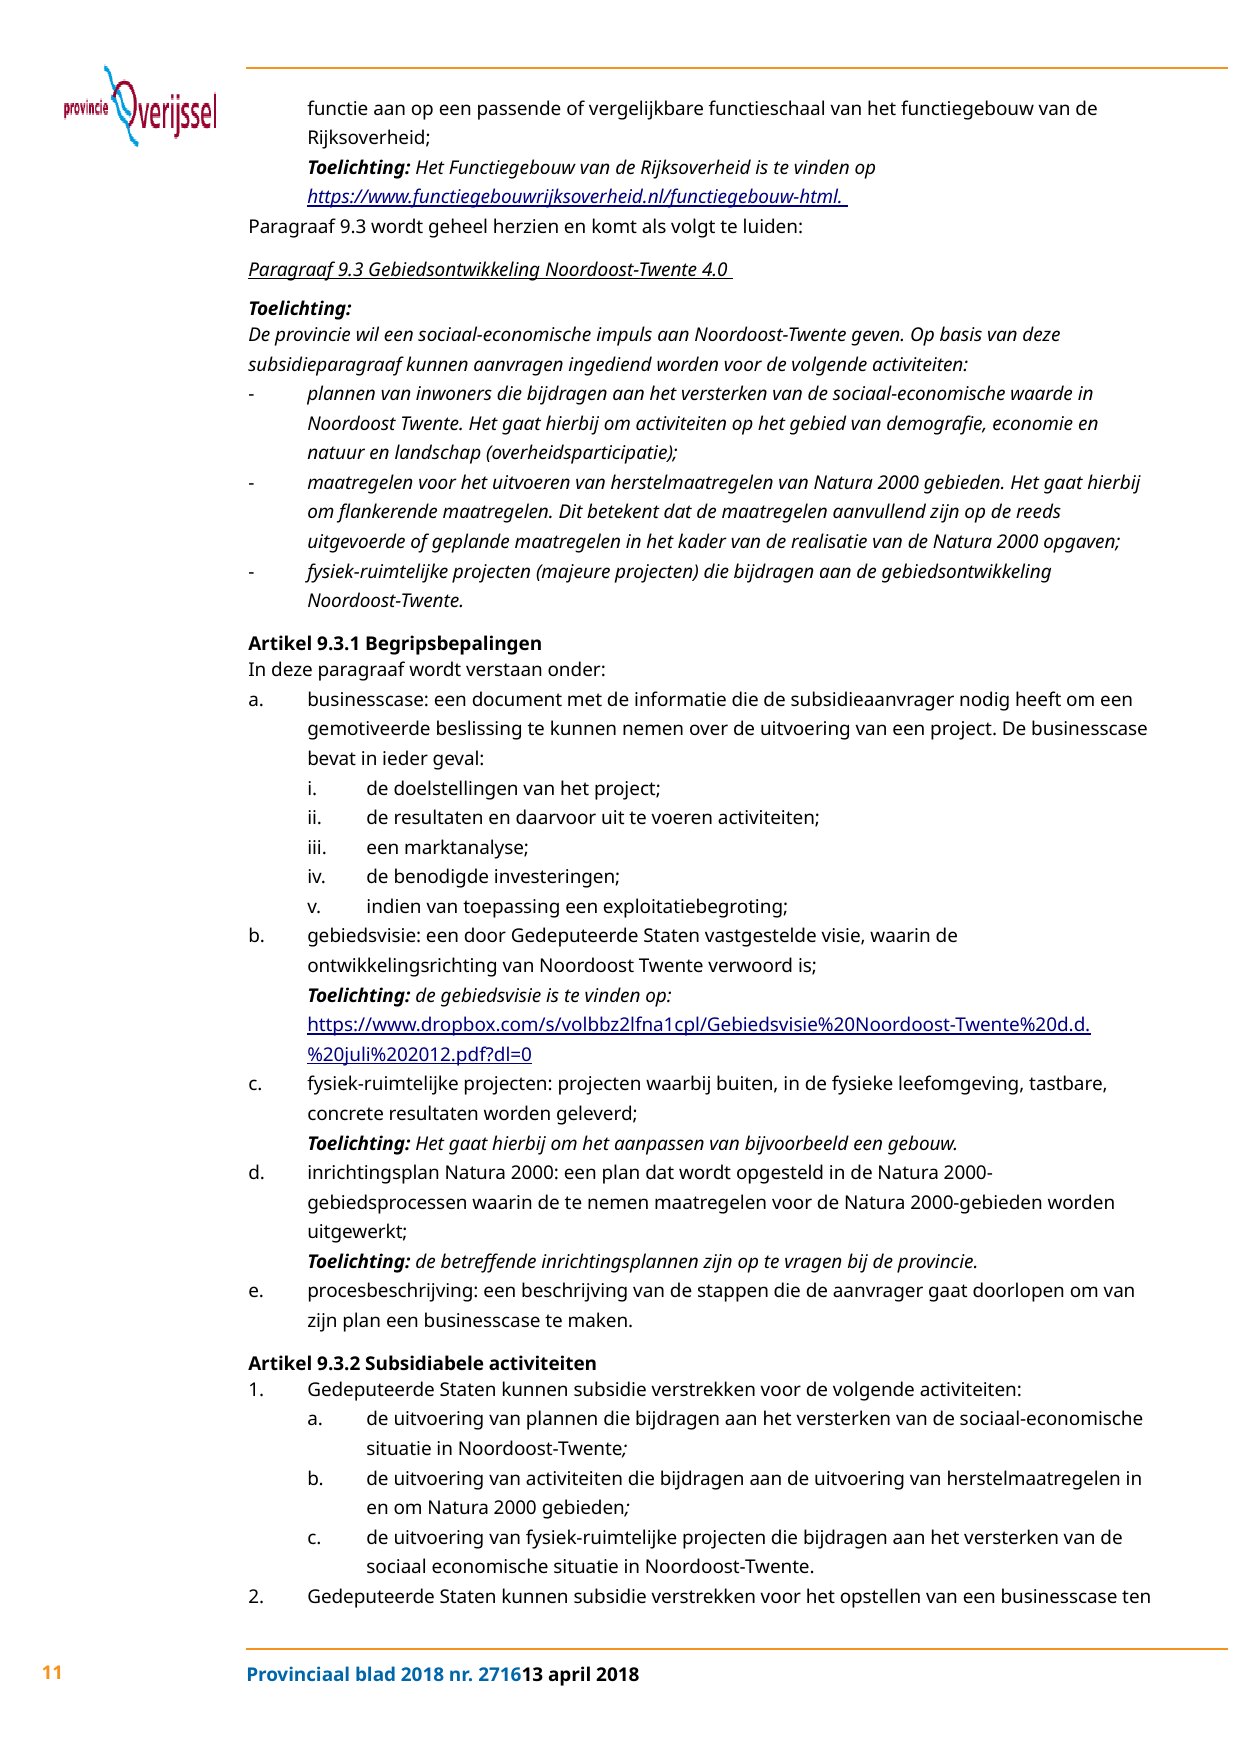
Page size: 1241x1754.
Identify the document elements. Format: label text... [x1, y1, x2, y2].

list de benodigde investeringen; [307, 863, 1152, 889]
list Toelichting: de gebiedsvisie is te vinden op: [248, 982, 1152, 1007]
text De provincie wil een sociaal-economische impuls aan Noordoost-Twente geven. Op basis van deze subsidieparagraaf kunnen aanvragen ingediend worden voor de volgende activiteiten: [248, 321, 1152, 377]
text Paragraaf 9.3 wordt geheel herzien en komt als volgt te luiden: [248, 213, 1152, 239]
list de uitvoering van fysiek-ruimtelijke projecten die bijdragen aan het versterken van de sociaal economische situatie in Noordoost-Twente. [307, 1524, 1152, 1579]
text In deze paragraaf wordt verstaan onder: [248, 656, 1152, 682]
list Toelichting: de betreffende inrichtingsplannen zijn op te vragen bij de provincie. [248, 1248, 1152, 1274]
list Gedeputeerde Staten kunnen subsidie verstrekken voor de volgende activiteiten: [248, 1376, 1152, 1402]
list plannen van inwoners die bijdragen aan het versterken van de sociaal-economische waarde in Noordoost Twente. Het gaat hierbij om activiteiten op het gebied van demografie, economie en natuur en landschap (overheidsparticipatie); [248, 380, 1152, 465]
list de uitvoering van activiteiten die bijdragen aan de uitvoering van herstelmaatregelen in en om Natura 2000 gebieden; [307, 1465, 1152, 1520]
list functie aan op een passende of vergelijkbare functieschaal van het functiegebouw van de Rijksoverheid; [248, 95, 1152, 150]
list Toelichting: Het gaat hierbij om het aanpassen van bijvoorbeeld een gebouw. [248, 1130, 1152, 1155]
list indien van toepassing een exploitatiebegroting; [307, 893, 1152, 919]
list Gedeputeerde Staten kunnen subsidie verstrekken voor het opstellen van een businesscase ten [248, 1583, 1152, 1609]
list businesscase: een document met de informatie die de subsidieaanvrager nodig heeft om een gemotiveerde beslissing te kunnen nemen over de uitvoering van een project. De businesscase bevat in ieder geval: [248, 686, 1152, 771]
list een marktanalyse; [307, 834, 1152, 859]
list https://www.dropbox.com/s/volbbz2lfna1cpl/Gebiedsvisie%20Noordoost-Twente%20d.d.%20juli%202012.pdf?dl=0 [248, 1011, 1152, 1067]
list fysiek-ruimtelijke projecten: projecten waarbij buiten, in de fysieke leefomgeving, tastbare, concrete resultaten worden geleverd; [248, 1071, 1152, 1126]
text Toelichting: [248, 296, 1152, 321]
text Paragraaf 9.3 Gebiedsontwikkeling Noordoost-Twente 4.0 [248, 256, 1152, 282]
list de resultaten en daarvoor uit te voeren activiteiten; [307, 804, 1152, 830]
picture [41, 47, 231, 172]
list fysiek-ruimtelijke projecten (majeure projecten) die bijdragen aan de gebiedsontwikkeling Noordoost-Twente. [248, 558, 1152, 613]
text Artikel 9.3.1 Begripsbepalingen [248, 631, 1152, 656]
text Artikel 9.3.2 Subsidiabele activiteiten [248, 1350, 1152, 1376]
list maatregelen voor het uitvoeren van herstelmaatregelen van Natura 2000 gebieden. Het gaat hierbij om flankerende maatregelen. Dit betekent dat de maatregelen aanvullend zijn op de reeds uitgevoerde of geplande maatregelen in het kader van de realisatie van de Natura 2000 opgaven; [248, 469, 1152, 554]
list de doelstellingen van het project; [307, 775, 1152, 800]
list inrichtingsplan Natura 2000: een plan dat wordt opgesteld in de Natura 2000-gebiedsprocessen waarin de te nemen maatregelen voor de Natura 2000-gebieden worden uitgewerkt; [248, 1159, 1152, 1244]
list gebiedsvisie: een door Gedeputeerde Staten vastgestelde visie, waarin de ontwikkelingsrichting van Noordoost Twente verwoord is; [248, 923, 1152, 978]
list Toelichting: Het Functiegebouw van de Rijksoverheid is te vinden op https://www.functiegebouwrijksoverheid.nl/functiegebouw-html. [248, 154, 1152, 209]
list procesbeschrijving: een beschrijving van de stappen die de aanvrager gaat doorlopen om van zijn plan een businesscase te maken. [248, 1278, 1152, 1333]
list de uitvoering van plannen die bijdragen aan het versterken van de sociaal-economische situatie in Noordoost-Twente; [307, 1406, 1152, 1461]
